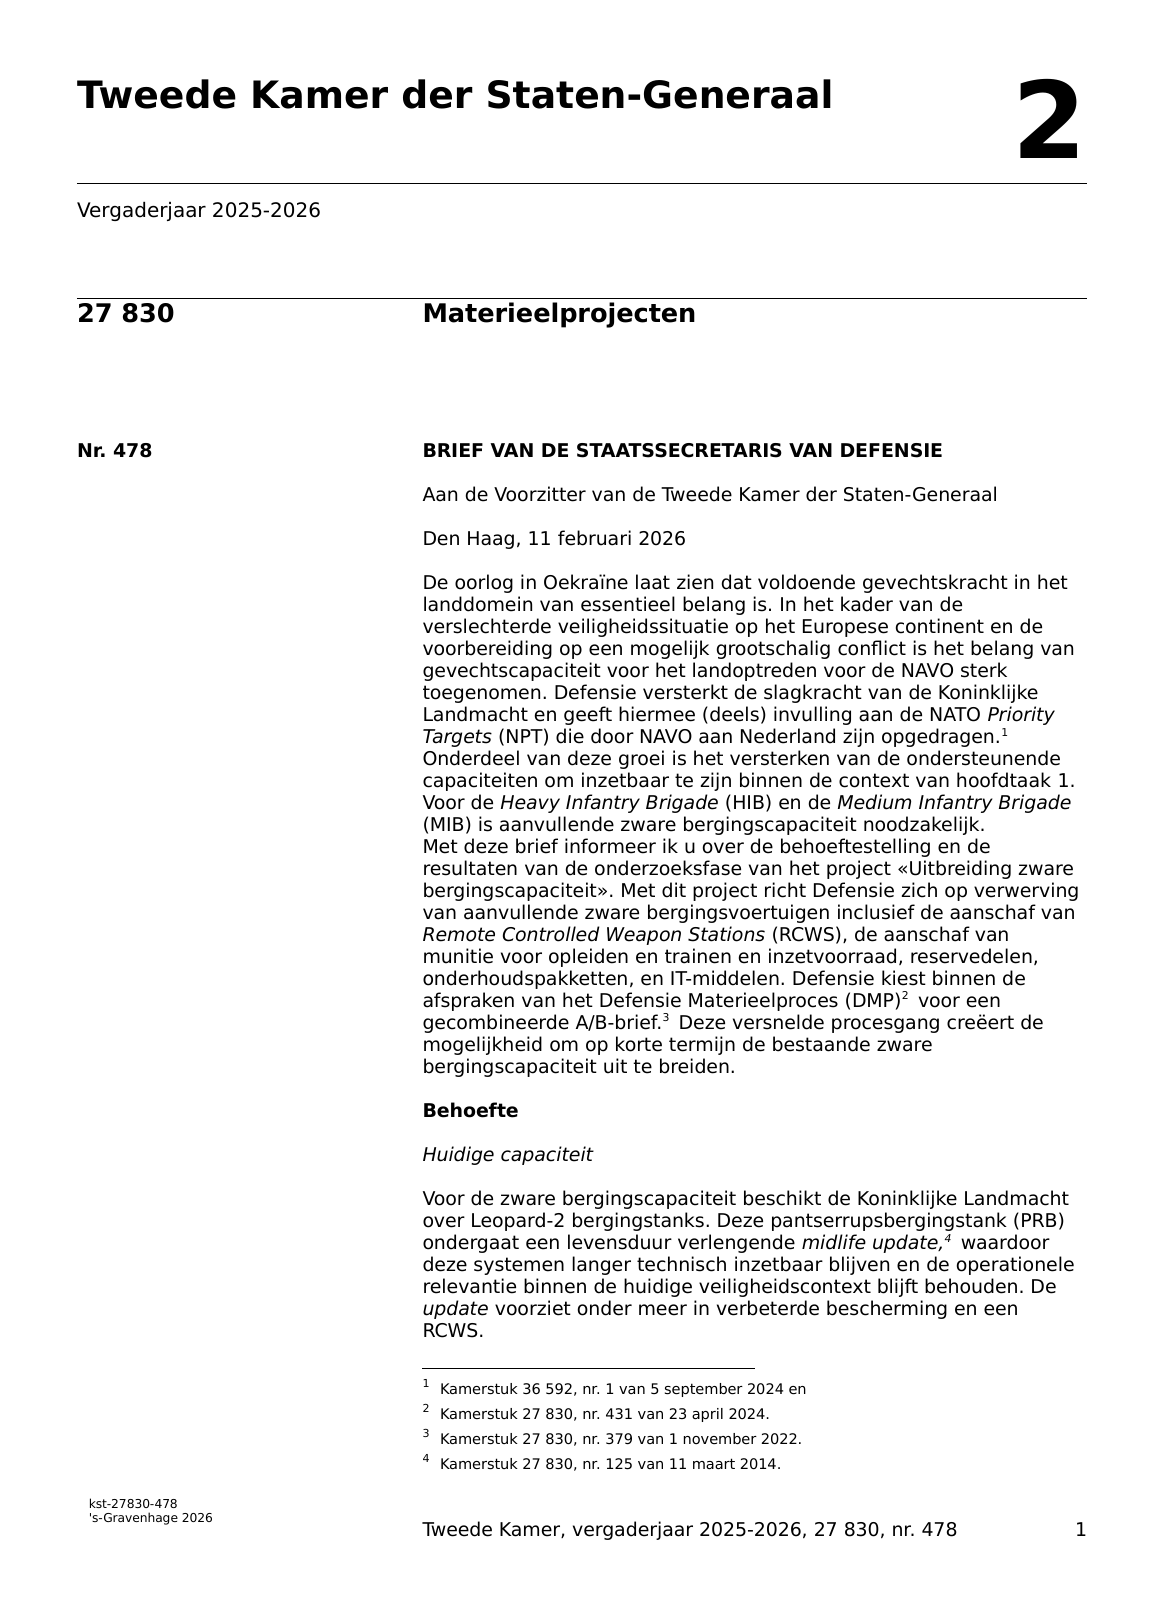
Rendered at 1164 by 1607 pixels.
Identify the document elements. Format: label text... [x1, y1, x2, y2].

subtitle 27 830 Materieelprojecten [77, 299, 1087, 329]
text Aan de Voorzitter van de Tweede Kamer der Staten-Generaal [422, 484, 1087, 506]
text Kamerstuk 36 592, nr. 1 van 5 september 2024 en [422, 1377, 1087, 1399]
text kst-27830-478 [88, 1497, 323, 1511]
text Kamerstuk 27 830, nr. 125 van 11 maart 2014. [422, 1452, 1087, 1474]
text Met deze brief informeer ik u over de behoeftestelling en de resultaten van de onderzoeksfase van het project «Uitbreiding zware bergingscapaciteit». Met dit project richt Defensie zich op verwerving van aanvullende zware bergingsvoertuigen inclusief de aanschaf van Remote Controlled Weapon Stations (RCWS), de aanschaf van munitie voor opleiden en trainen en inzetvoorraad, reservedelen, onderhoudspakketten, en IT-middelen. Defensie kiest binnen de afspraken van het Defensie Materieelproces (DMP) voor een gecombineerde A/B-brief. Deze versnelde procesgang creëert de mogelijkheid om op korte termijn de bestaande zware bergingscapaciteit uit te breiden. [422, 836, 1087, 1078]
table_header Tweede Kamer der Staten-Generaal [77, 59, 886, 183]
text 's-Gravenhage 2026 [88, 1511, 323, 1525]
text Den Haag, 11 februari 2026 [422, 528, 1087, 550]
table_header 2 [886, 59, 1087, 183]
text De oorlog in Oekraïne laat zien dat voldoende gevechtskracht in het landdomein van essentieel belang is. In het kader van de verslechterde veiligheidssituatie op het Europese continent en de voorbereiding op een mogelijk grootschalig conflict is het belang van gevechtscapaciteit voor het landoptreden voor de NAVO sterk toegenomen. Defensie versterkt de slagkracht van de Koninklijke Landmacht en geeft hiermee (deels) invulling aan de NATO Priority Targets (NPT) die door NAVO aan Nederland zijn opgedragen. Onderdeel van deze groei is het versterken van de ondersteunende capaciteiten om inzetbaar te zijn binnen de context van hoofdtaak 1. Voor de Heavy Infantry Brigade (HIB) en de Medium Infantry Brigade (MIB) is aanvullende zware bergingscapaciteit noodzakelijk. [422, 572, 1087, 836]
subtitle Nr. 478 BRIEF VAN DE STAATSSECRETARIS VAN DEFENSIE [77, 440, 1087, 462]
text Kamerstuk 27 830, nr. 379 van 1 november 2022. [422, 1427, 1087, 1449]
subtitle Behoefte [422, 1100, 1087, 1122]
text Voor de zware bergingscapaciteit beschikt de Koninklijke Landmacht over Leopard-2 bergingstanks. Deze pantserrupsbergingstank (PRB) ondergaat een levensduur verlengende midlife update, waardoor deze systemen langer technisch inzetbaar blijven en de operationele relevantie binnen de huidige veiligheidscontext blijft behouden. De update voorziet onder meer in verbeterde bescherming en een RCWS. [422, 1188, 1087, 1342]
text Kamerstuk 27 830, nr. 431 van 23 april 2024. [422, 1402, 1087, 1424]
table_cell Vergaderjaar 2025-2026 [77, 184, 1087, 298]
subtitle Huidige capaciteit [422, 1144, 1087, 1166]
